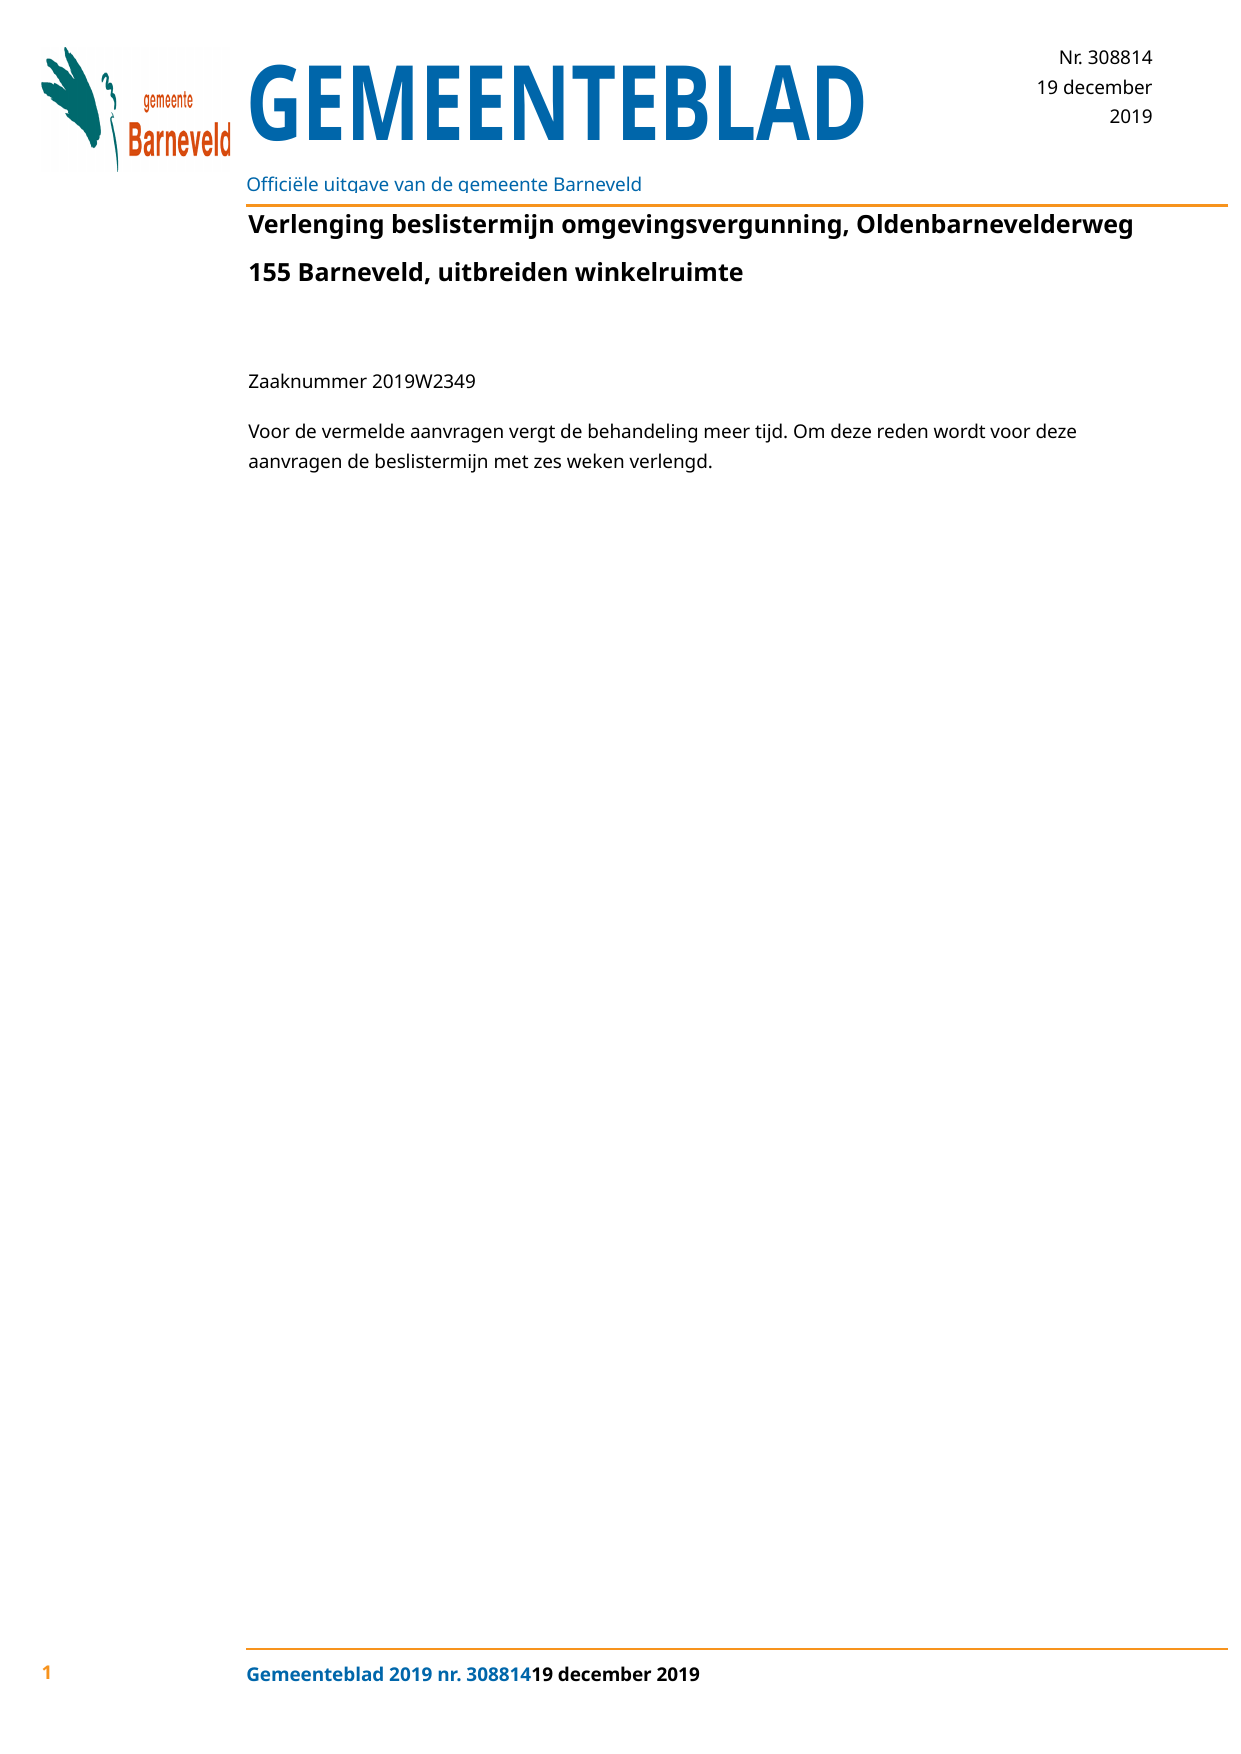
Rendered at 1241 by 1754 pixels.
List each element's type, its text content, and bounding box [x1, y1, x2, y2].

text Zaaknummer 2019W2349 [248, 368, 1152, 394]
text Voor de vermelde aanvragen vergt de behandeling meer tijd. Om deze reden wordt voor deze aanvragen de beslistermijn met zes weken verlengd. [248, 419, 1152, 474]
text Verlenging beslistermijn omgevingsvergunning, Oldenbarnevelderweg 155 Barneveld, uitbreiden winkelruimte [248, 207, 1152, 288]
picture [41, 47, 231, 172]
